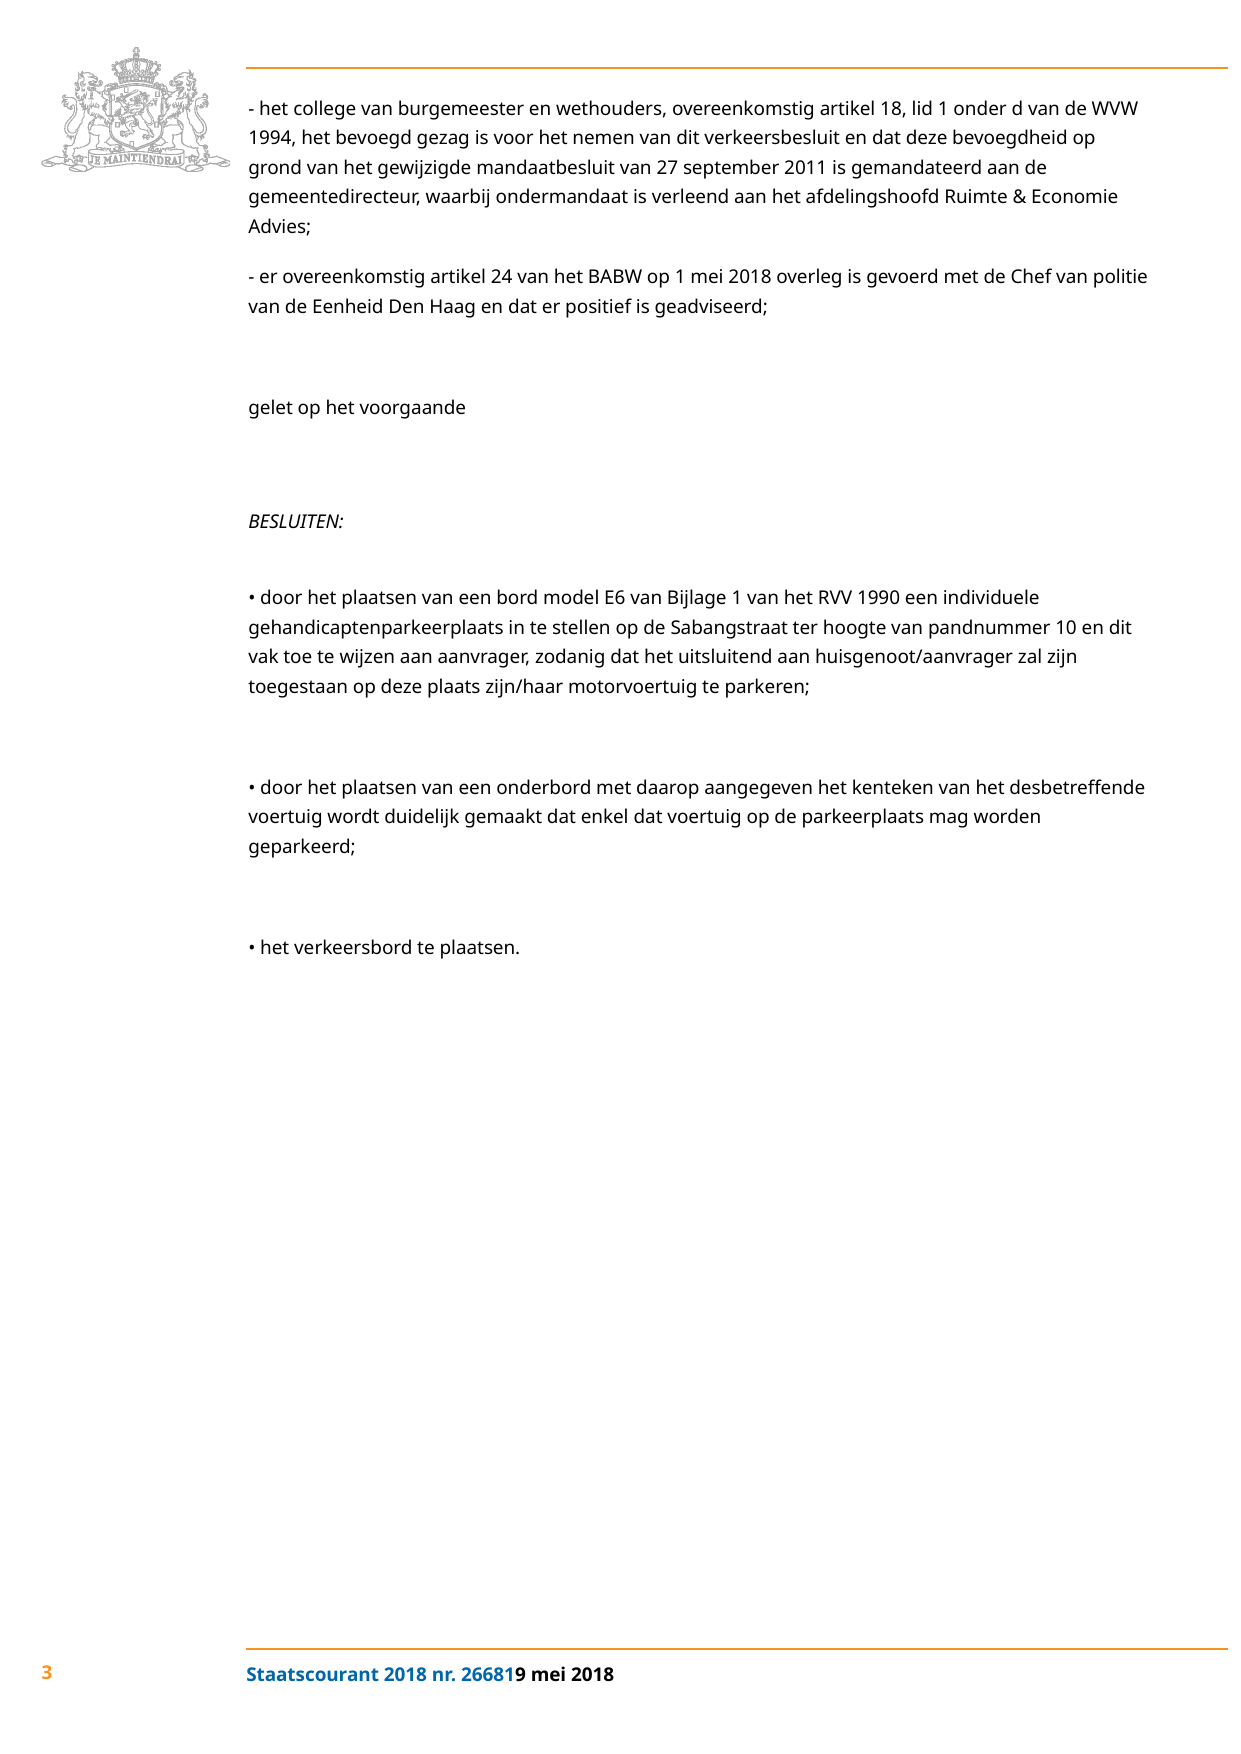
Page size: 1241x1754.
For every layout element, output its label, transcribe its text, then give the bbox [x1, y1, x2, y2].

text gelet op het voorgaande [248, 394, 1152, 420]
text BESLUITEN: [248, 508, 1152, 534]
text - er overeenkomstig artikel 24 van het BABW op 1 mei 2018 overleg is gevoerd met de Chef van politie van de Eenheid Den Haag en dat er positief is geadviseerd; [248, 263, 1152, 319]
text • door het plaatsen van een bord model E6 van Bijlage 1 van het RVV 1990 een individuele gehandicaptenparkeerplaats in te stellen op de Sabangstraat ter hoogte van pandnummer 10 en dit vak toe te wijzen aan aanvrager, zodanig dat het uitsluitend aan huisgenoot/aanvrager zal zijn toegestaan op deze plaats zijn/haar motorvoertuig te parkeren; [248, 584, 1152, 699]
text • het verkeersbord te plaatsen. [248, 934, 1152, 960]
text • door het plaatsen van een onderbord met daarop aangegeven het kenteken van het desbetreffende voertuig wordt duidelijk gemaakt dat enkel dat voertuig op de parkeerplaats mag worden geparkeerd; [248, 774, 1152, 859]
text - het college van burgemeester en wethouders, overeenkomstig artikel 18, lid 1 onder d van de WVW 1994, het bevoegd gezag is voor het nemen van dit verkeersbesluit en dat deze bevoegdheid op grond van het gewijzigde mandaatbesluit van 27 september 2011 is gemandateerd aan de gemeentedirecteur, waarbij ondermandaat is verleend aan het afdelingshoofd Ruimte & Economie Advies; [248, 95, 1152, 239]
picture [41, 47, 231, 172]
